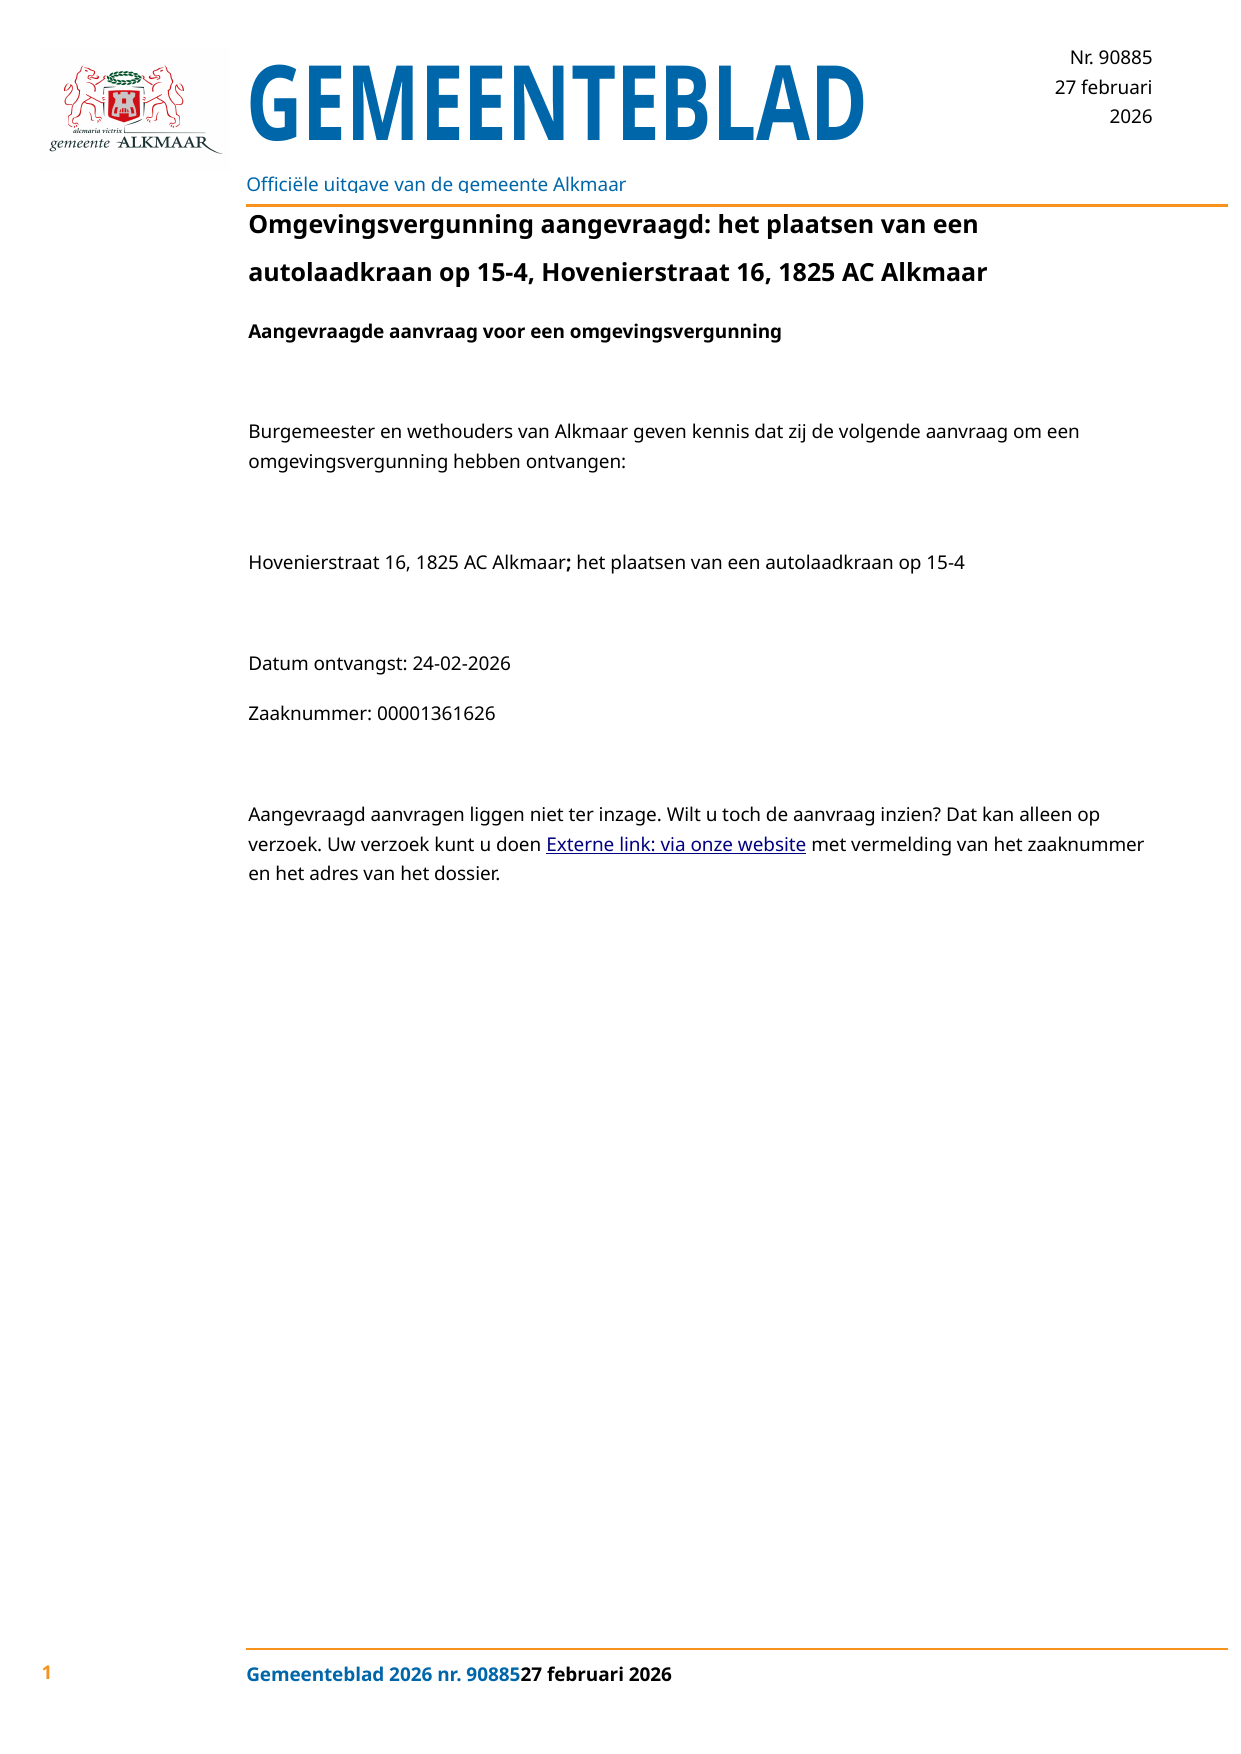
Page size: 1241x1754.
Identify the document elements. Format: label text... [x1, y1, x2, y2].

text Burgemeester en wethouders van Alkmaar geven kennis dat zij de volgende aanvraag om een omgevingsvergunning hebben ontvangen: [248, 419, 1152, 474]
text Hovenierstraat 16, 1825 AC Alkmaar; het plaatsen van een autolaadkraan op 15-4 [248, 549, 1152, 575]
text Datum ontvangst: 24-02-2026 [248, 650, 1152, 676]
text Aangevraagde aanvraag voor een omgevingsvergunning [248, 318, 1152, 344]
text Aangevraagd aanvragen liggen niet ter inzage. Wilt u toch de aanvraag inzien? Dat kan alleen op verzoek. Uw verzoek kunt u doen Externe link: via onze website met vermelding van het zaaknummer en het adres van het dossier. [248, 801, 1152, 886]
text Omgevingsvergunning aangevraagd: het plaatsen van een autolaadkraan op 15-4, Hovenierstraat 16, 1825 AC Alkmaar [248, 207, 1152, 288]
text Zaaknummer: 00001361626 [248, 700, 1152, 726]
picture [41, 47, 231, 172]
